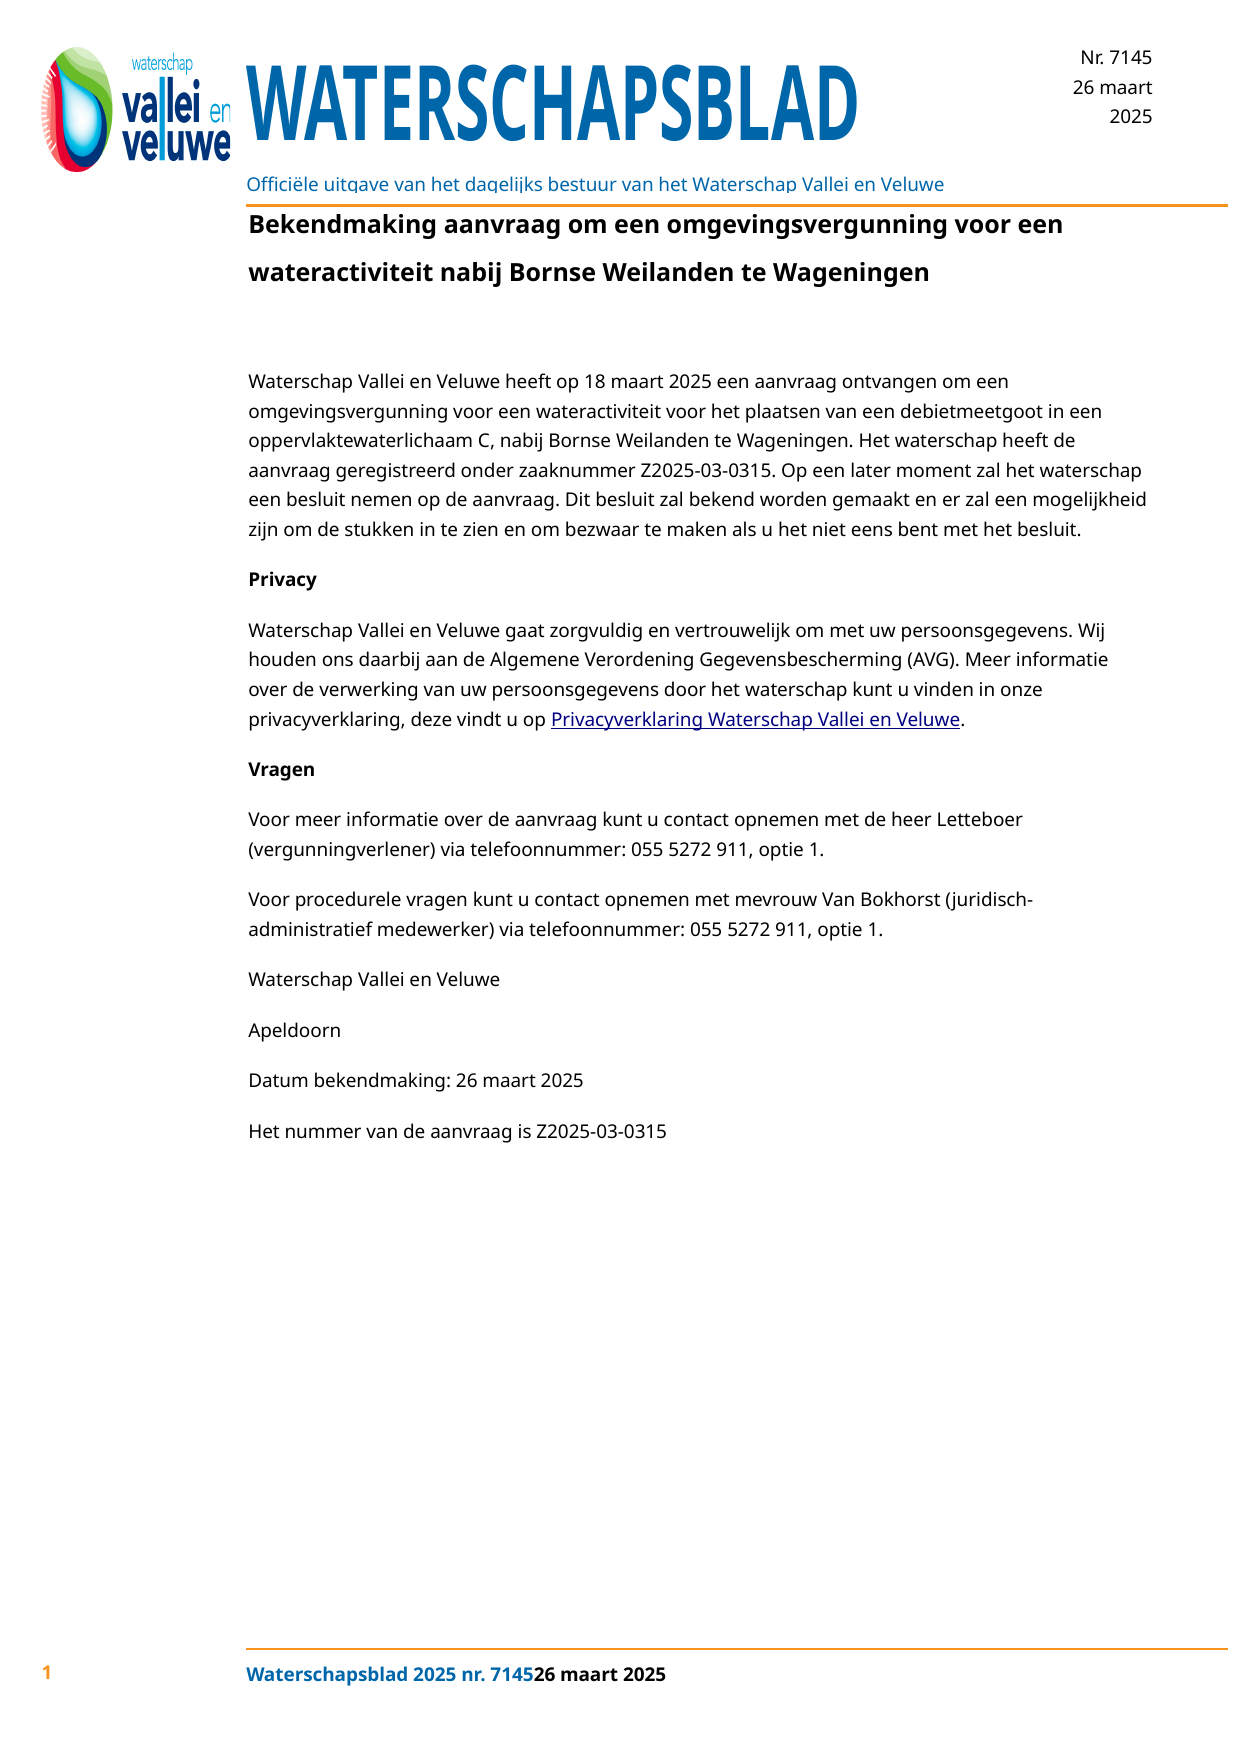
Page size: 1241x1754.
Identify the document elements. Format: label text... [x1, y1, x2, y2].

text Privacy [248, 567, 1152, 592]
text Voor procedurele vragen kunt u contact opnemen met mevrouw Van Bokhorst (juridisch-administratief medewerker) via telefoonnummer: 055 5272 911, optie 1. [248, 887, 1152, 942]
text Vragen [248, 756, 1152, 782]
text Apeldoorn [248, 1017, 1152, 1043]
text Voor meer informatie over de aanvraag kunt u contact opnemen met de heer Letteboer (vergunningverlener) via telefoonnummer: 055 5272 911, optie 1. [248, 807, 1152, 862]
picture [41, 47, 231, 172]
text Waterschap Vallei en Veluwe [248, 967, 1152, 992]
text Bekendmaking aanvraag om een omgevingsvergunning voor een wateractiviteit nabij Bornse Weilanden te Wageningen [248, 207, 1152, 288]
text Het nummer van de aanvraag is Z2025-03-0315 [248, 1118, 1152, 1144]
text Waterschap Vallei en Veluwe heeft op 18 maart 2025 een aanvraag ontvangen om een omgevingsvergunning voor een wateractiviteit voor het plaatsen van een debietmeetgoot in een oppervlaktewaterlichaam C, nabij Bornse Weilanden te Wageningen. Het waterschap heeft de aanvraag geregistreerd onder zaaknummer Z2025-03-0315. Op een later moment zal het waterschap een besluit nemen op de aanvraag. Dit besluit zal bekend worden gemaakt en er zal een mogelijkheid zijn om de stukken in te zien en om bezwaar te maken als u het niet eens bent met het besluit. [248, 368, 1152, 542]
text Datum bekendmaking: 26 maart 2025 [248, 1067, 1152, 1093]
text Waterschap Vallei en Veluwe gaat zorgvuldig en vertrouwelijk om met uw persoonsgegevens. Wij houden ons daarbij aan de Algemene Verordening Gegevensbescherming (AVG). Meer informatie over de verwerking van uw persoonsgegevens door het waterschap kunt u vinden in onze privacyverklaring, deze vindt u op Privacyverklaring Waterschap Vallei en Veluwe. [248, 617, 1152, 732]
